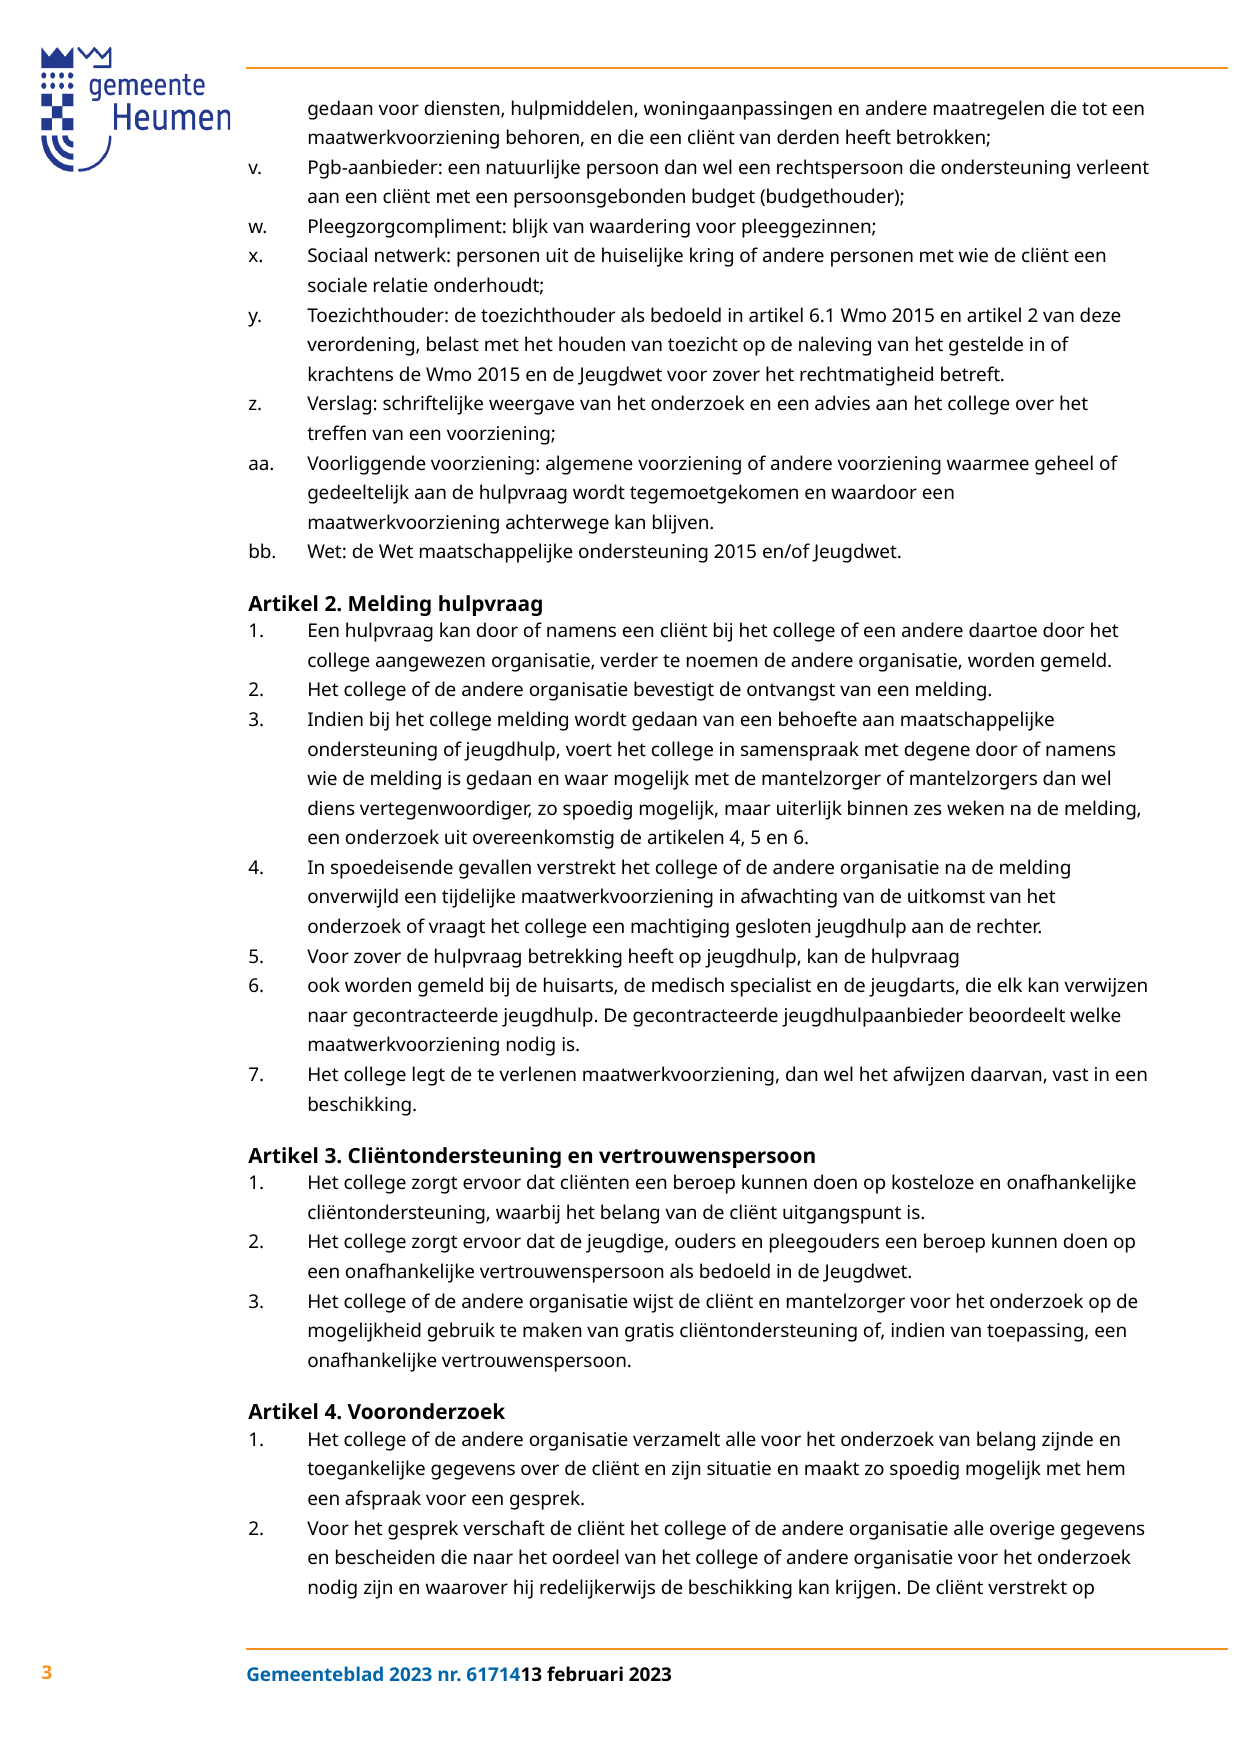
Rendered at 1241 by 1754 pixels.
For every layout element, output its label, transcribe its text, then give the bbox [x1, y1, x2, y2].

list Wet: de Wet maatschappelijke ondersteuning 2015 en/of Jeugdwet. [248, 538, 1152, 564]
list Toezichthouder: de toezichthouder als bedoeld in artikel 6.1 Wmo 2015 en artikel 2 van deze verordening, belast met het houden van toezicht op de naleving van het gestelde in of krachtens de Wmo 2015 en de Jeugdwet voor zover het rechtmatigheid betreft. [248, 302, 1152, 387]
list Pgb-aanbieder: een natuurlijke persoon dan wel een rechtspersoon die ondersteuning verleent aan een cliënt met een persoonsgebonden budget (budgethouder); [248, 154, 1152, 209]
list Voorliggende voorziening: algemene voorziening of andere voorziening waarmee geheel of gedeeltelijk aan de hulpvraag wordt tegemoetgekomen en waardoor een maatwerkvoorziening achterwege kan blijven. [248, 450, 1152, 535]
list Het college of de andere organisatie wijst de cliënt en mantelzorger voor het onderzoek op de mogelijkheid gebruik te maken van gratis cliëntondersteuning of, indien van toepassing, een onafhankelijke vertrouwenspersoon. [248, 1288, 1152, 1373]
list Het college zorgt ervoor dat cliënten een beroep kunnen doen op kosteloze en onafhankelijke cliëntondersteuning, waarbij het belang van de cliënt uitgangspunt is. [248, 1169, 1152, 1225]
picture [41, 47, 231, 172]
list Indien bij het college melding wordt gedaan van een behoefte aan maatschappelijke ondersteuning of jeugdhulp, voert het college in samenspraak met degene door of namens wie de melding is gedaan en waar mogelijk met de mantelzorger of mantelzorgers dan wel diens vertegenwoordiger, zo spoedig mogelijk, maar uiterlijk binnen zes weken na de melding, een onderzoek uit overeenkomstig de artikelen 4, 5 en 6. [248, 706, 1152, 850]
text Artikel 3. Cliëntondersteuning en vertrouwenspersoon [248, 1141, 1152, 1169]
list Pleegzorgcompliment: blijk van waardering voor pleeggezinnen; [248, 213, 1152, 239]
list Het college legt de te verlenen maatwerkvoorziening, dan wel het afwijzen daarvan, vast in een beschikking. [248, 1061, 1152, 1116]
list Voor het gesprek verschaft de cliënt het college of de andere organisatie alle overige gegevens en bescheiden die naar het oordeel van het college of andere organisatie voor het onderzoek nodig zijn en waarover hij redelijkerwijs de beschikking kan krijgen. De cliënt verstrekt op [248, 1515, 1152, 1599]
text Artikel 2. Melding hulpvraag [248, 589, 1152, 617]
list gedaan voor diensten, hulpmiddelen, woningaanpassingen en andere maatregelen die tot een maatwerkvoorziening behoren, en die een cliënt van derden heeft betrokken; [248, 95, 1152, 150]
list Een hulpvraag kan door of namens een cliënt bij het college of een andere daartoe door het college aangewezen organisatie, verder te noemen de andere organisatie, worden gemeld. [248, 617, 1152, 673]
list Voor zover de hulpvraag betrekking heeft op jeugdhulp, kan de hulpvraag [248, 943, 1152, 968]
list Sociaal netwerk: personen uit de huiselijke kring of andere personen met wie de cliënt een sociale relatie onderhoudt; [248, 243, 1152, 298]
list Het college of de andere organisatie bevestigt de ontvangst van een melding. [248, 677, 1152, 702]
list Het college of de andere organisatie verzamelt alle voor het onderzoek van belang zijnde en toegankelijke gegevens over de cliënt en zijn situatie en maakt zo spoedig mogelijk met hem een afspraak voor een gesprek. [248, 1426, 1152, 1511]
list Het college zorgt ervoor dat de jeugdige, ouders en pleegouders een beroep kunnen doen op een onafhankelijke vertrouwenspersoon als bedoeld in de Jeugdwet. [248, 1229, 1152, 1284]
list Verslag: schriftelijke weergave van het onderzoek en een advies aan het college over het treffen van een voorziening; [248, 391, 1152, 446]
list In spoedeisende gevallen verstrekt het college of de andere organisatie na de melding onverwijld een tijdelijke maatwerkvoorziening in afwachting van de uitkomst van het onderzoek of vraagt het college een machtiging gesloten jeugdhulp aan de rechter. [248, 854, 1152, 939]
list ook worden gemeld bij de huisarts, de medisch specialist en de jeugdarts, die elk kan verwijzen naar gecontracteerde jeugdhulp. De gecontracteerde jeugdhulpaanbieder beoordeelt welke maatwerkvoorziening nodig is. [248, 972, 1152, 1057]
text Artikel 4. Vooronderzoek [248, 1397, 1152, 1426]
